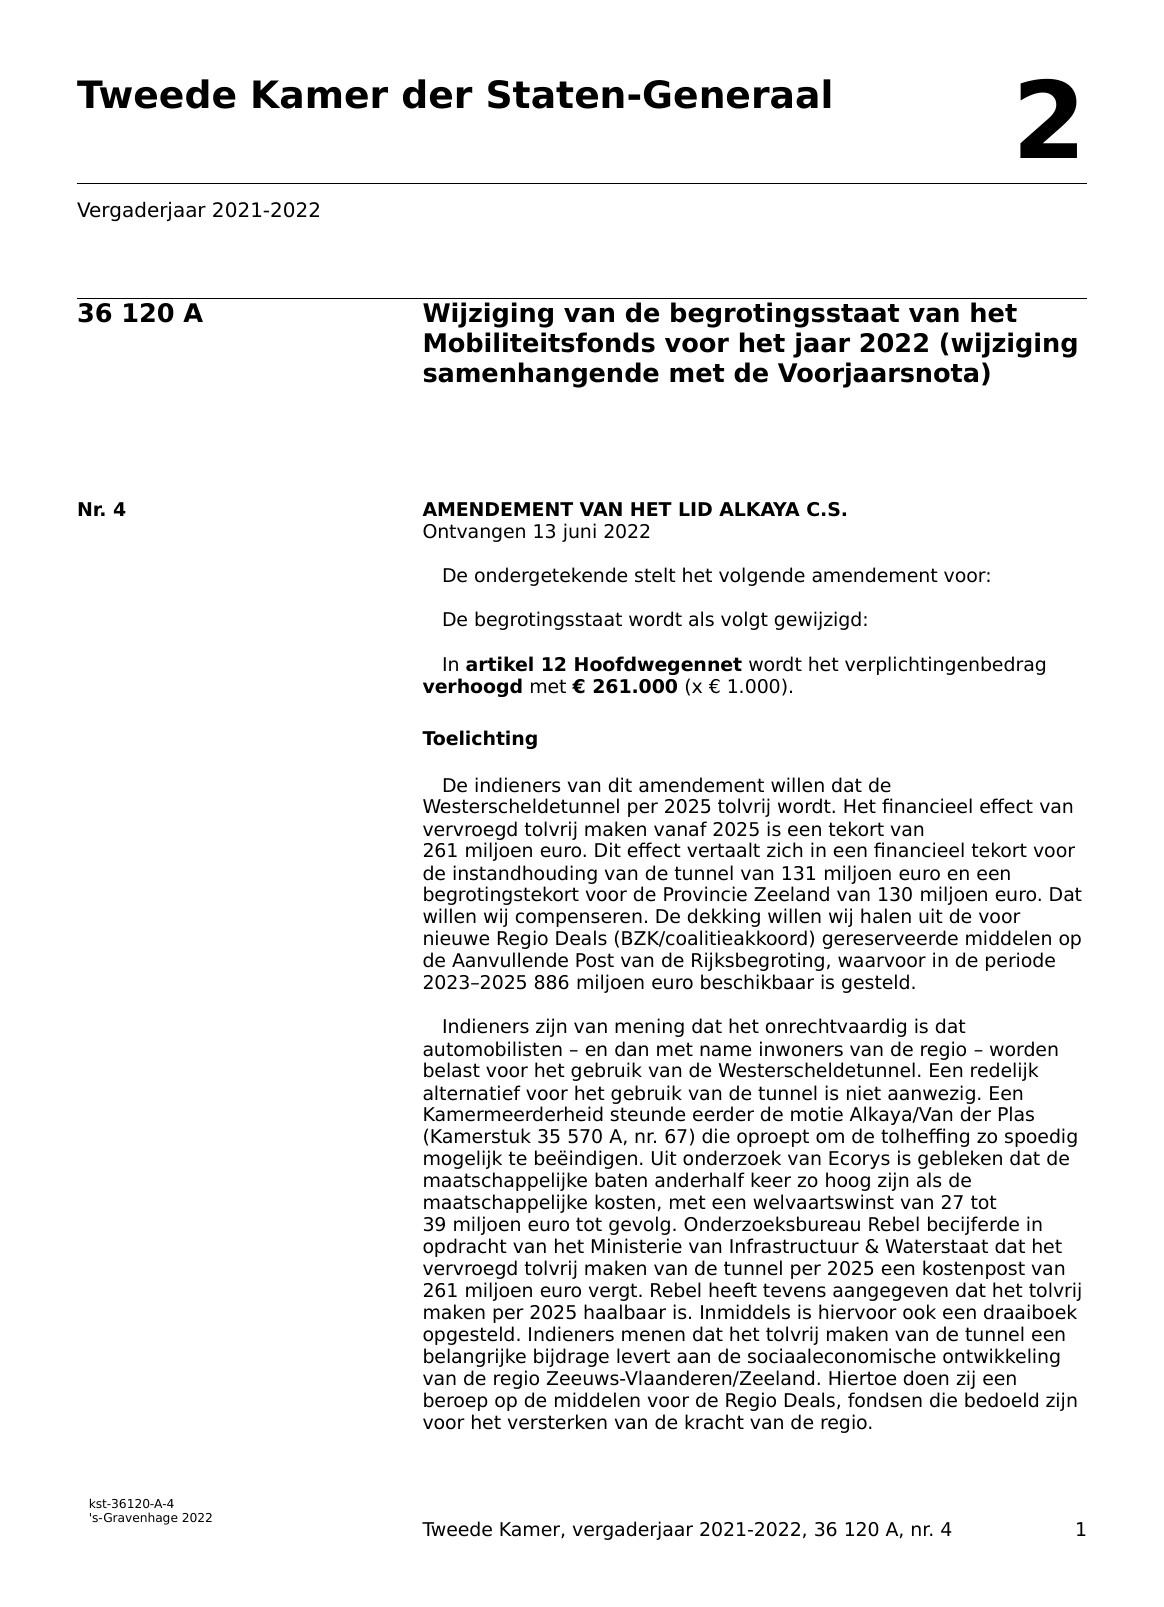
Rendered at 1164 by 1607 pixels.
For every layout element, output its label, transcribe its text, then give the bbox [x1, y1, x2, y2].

text In artikel 12 Hoofdwegennet wordt het verplichtingenbedrag verhoogd met € 261.000 (x € 1.000). [422, 653, 1087, 697]
subtitle Nr. 4 AMENDEMENT VAN HET LID ALKAYA C.S. [77, 499, 1087, 521]
table_header Tweede Kamer der Staten-Generaal [77, 59, 886, 183]
subtitle 36 120 A Wijziging van de begrotingsstaat van het Mobiliteitsfonds voor het jaar 2022 (wijziging samenhangende met de Voorjaarsnota) [77, 299, 1087, 388]
table_cell Vergaderjaar 2021-2022 [77, 184, 1087, 298]
text De indieners van dit amendement willen dat de Westerscheldetunnel per 2025 tolvrij wordt. Het financieel effect van vervroegd tolvrij maken vanaf 2025 is een tekort van 261 miljoen euro. Dit effect vertaalt zich in een financieel tekort voor de instandhouding van de tunnel van 131 miljoen euro en een begrotingstekort voor de Provincie Zeeland van 130 miljoen euro. Dat willen wij compenseren. De dekking willen wij halen uit de voor nieuwe Regio Deals (BZK/coalitieakkoord) gereserveerde middelen op de Aanvullende Post van de Rijksbegroting, waarvoor in de periode 2023–2025 886 miljoen euro beschikbaar is gesteld. [422, 774, 1087, 994]
text De begrotingsstaat wordt als volgt gewijzigd: [422, 609, 1087, 631]
subtitle Toelichting [422, 727, 1087, 749]
table_header 2 [886, 59, 1087, 183]
text De ondergetekende stelt het volgende amendement voor: [422, 565, 1087, 587]
text kst-36120-A-4 [88, 1497, 323, 1511]
text Indieners zijn van mening dat het onrechtvaardig is dat automobilisten – en dan met name inwoners van de regio – worden belast voor het gebruik van de Westerscheldetunnel. Een redelijk alternatief voor het gebruik van de tunnel is niet aanwezig. Een Kamermeerderheid steunde eerder de motie Alkaya/Van der Plas (Kamerstuk 35 570 A, nr. 67) die oproept om de tolheffing zo spoedig mogelijk te beëindigen. Uit onderzoek van Ecorys is gebleken dat de maatschappelijke baten anderhalf keer zo hoog zijn als de maatschappelijke kosten, met een welvaartswinst van 27 tot 39 miljoen euro tot gevolg. Onderzoeksbureau Rebel becijferde in opdracht van het Ministerie van Infrastructuur & Waterstaat dat het vervroegd tolvrij maken van de tunnel per 2025 een kostenpost van 261 miljoen euro vergt. Rebel heeft tevens aangegeven dat het tolvrij maken per 2025 haalbaar is. Inmiddels is hiervoor ook een draaiboek opgesteld. Indieners menen dat het tolvrij maken van de tunnel een belangrijke bijdrage levert aan de sociaaleconomische ontwikkeling van de regio Zeeuws-Vlaanderen/Zeeland. Hiertoe doen zij een beroep op de middelen voor de Regio Deals, fondsen die bedoeld zijn voor het versterken van de kracht van de regio. [422, 1016, 1087, 1434]
text Ontvangen 13 juni 2022 [422, 521, 1087, 543]
text 's-Gravenhage 2022 [88, 1511, 323, 1525]
